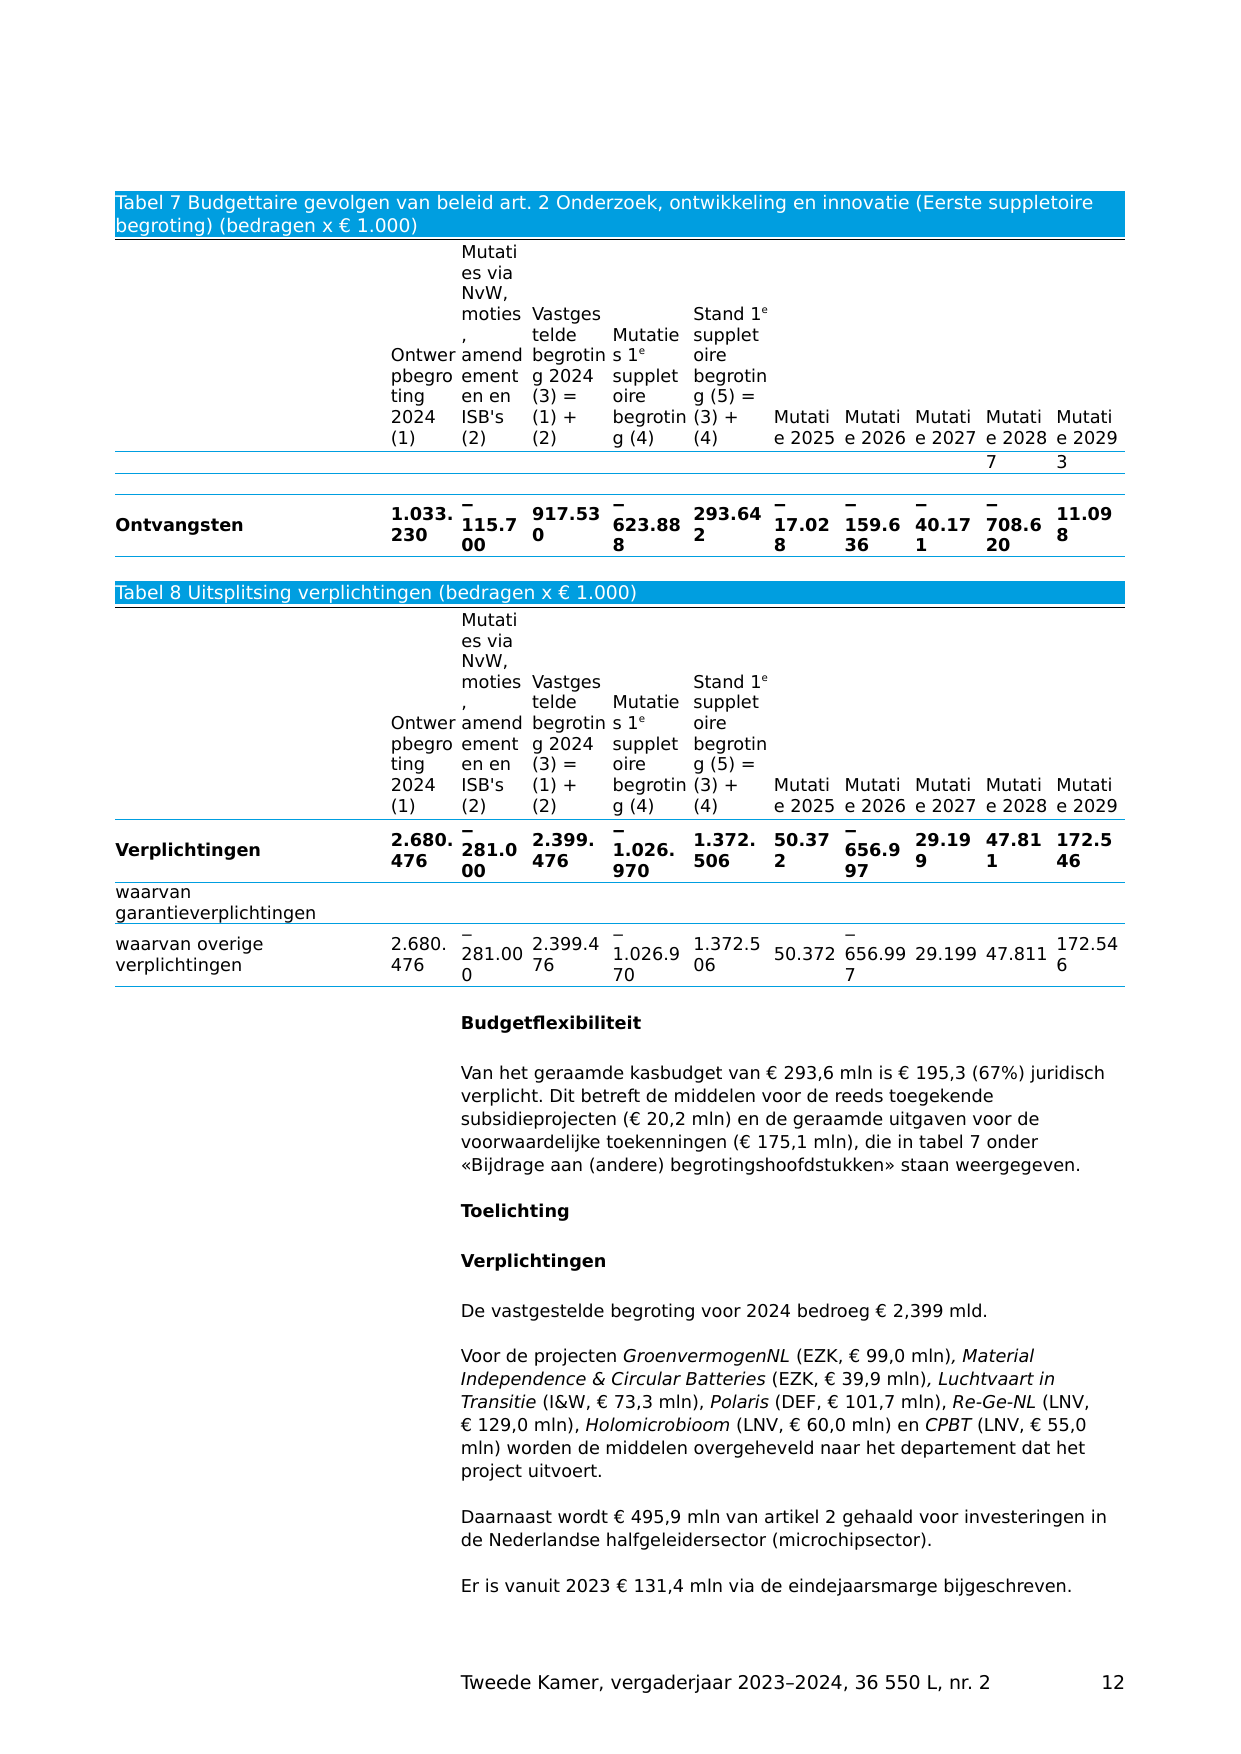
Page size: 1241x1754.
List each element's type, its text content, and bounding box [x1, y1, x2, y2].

table_cell ‒ 1.026.970 [610, 820, 690, 881]
table_cell [690, 883, 771, 923]
table_cell [458, 474, 529, 493]
text Verplichtingen [461, 1249, 1125, 1272]
table_cell 50.372 [771, 924, 841, 986]
table_cell 29.199 [912, 924, 983, 986]
text Voor de projecten GroenvermogenNL (EZK, € 99,0 mln), Material Independence & Circular Batteries (EZK, € 39,9 mln), Luchtvaart in Transitie (I&W, € 73,3 mln), Polaris (DEF, € 101,7 mln), Re-Ge-NL (LNV, € 129,0 mln), Holomicrobioom (LNV, € 60,0 mln) en CPBT (LNV, € 55,0 mln) worden de middelen overgeheveld naar het departement dat het project uitvoert. [461, 1344, 1125, 1482]
table_cell ‒ 708.620 [983, 495, 1053, 556]
table_cell ‒ 281.000 [458, 820, 529, 881]
table_cell [912, 452, 983, 472]
table_cell Vastgestelde begroting 2024 (3) = (1) + (2) [529, 608, 609, 819]
table_cell 2.680.476 [388, 924, 458, 986]
table_cell ‒ 40.171 [912, 495, 983, 556]
table_cell ‒ 115.700 [458, 495, 529, 556]
text Budgetflexibiliteit [461, 1011, 1125, 1034]
table_cell 1.372.506 [690, 820, 771, 881]
table_cell [388, 474, 458, 493]
table_cell Ontvangsten [115, 495, 388, 556]
table_cell ‒ 623.888 [610, 495, 690, 556]
table_cell 50.372 [771, 820, 841, 881]
table_cell Stand 1e suppletoire begroting (5) = (3) + (4) [690, 608, 771, 819]
table_cell Vastgestelde begroting 2024 (3) = (1) + (2) [529, 240, 609, 451]
table_cell [610, 452, 690, 472]
table_cell [610, 474, 690, 493]
table_cell [690, 474, 771, 493]
table_cell ‒ 17.028 [771, 495, 841, 556]
table_cell waarvan garantieverplichtingen [115, 883, 388, 923]
table_cell [1053, 474, 1125, 493]
table_cell [388, 883, 458, 923]
table_cell Stand 1e suppletoire begroting (5) = (3) + (4) [690, 240, 771, 451]
table_cell [529, 474, 609, 493]
table_cell ‒ 656.997 [841, 820, 912, 881]
table_cell 29.199 [912, 820, 983, 881]
table_cell 47.811 [983, 924, 1053, 986]
table_cell Mutaties via NvW, moties, amendementen en ISB's (2) [458, 240, 529, 451]
table_cell ‒ 159.636 [841, 495, 912, 556]
table_cell 1.033.230 [388, 495, 458, 556]
table_cell [771, 452, 841, 472]
table_cell Mutaties 1e suppletoire begroting (4) [610, 240, 690, 451]
table_cell [841, 452, 912, 472]
table_cell Mutatie 2029 [1053, 240, 1125, 451]
table_cell [115, 474, 388, 493]
table_cell [610, 883, 690, 923]
table_cell [841, 883, 912, 923]
table_cell Mutatie 2026 [841, 240, 912, 451]
table_cell [458, 883, 529, 923]
table_cell Mutatie 2026 [841, 608, 912, 819]
table_cell Ontwerpbegroting 2024 (1) [388, 240, 458, 451]
table_cell 2.399.476 [529, 924, 609, 986]
table_cell 47.811 [983, 820, 1053, 881]
table_cell 11.098 [1053, 495, 1125, 556]
text Toelichting [461, 1199, 1125, 1222]
table_cell [983, 883, 1053, 923]
text Daarnaast wordt € 495,9 mln van artikel 2 gehaald voor investeringen in de Nederlandse halfgeleidersector (microchipsector). [461, 1505, 1125, 1551]
table_cell waarvan overige verplichtingen [115, 924, 388, 986]
table_cell [983, 474, 1053, 493]
table_cell [115, 608, 388, 819]
text Er is vanuit 2023 € 131,4 mln via de eindejaarsmarge bijgeschreven. [461, 1574, 1125, 1597]
table_cell ‒ 1.026.970 [610, 924, 690, 986]
table_cell Mutatie 2027 [912, 608, 983, 819]
table_cell [841, 474, 912, 493]
text De vastgestelde begroting voor 2024 bedroeg € 2,399 mld. [461, 1299, 1125, 1322]
table_cell Mutaties 1e suppletoire begroting (4) [610, 608, 690, 819]
table_cell 7 [983, 452, 1053, 472]
table_cell 172.546 [1053, 924, 1125, 986]
table_cell Mutaties via NvW, moties, amendementen en ISB's (2) [458, 608, 529, 819]
table_cell [912, 883, 983, 923]
table_cell Ontwerpbegroting 2024 (1) [388, 608, 458, 819]
table_cell [115, 452, 388, 472]
table_cell [771, 883, 841, 923]
table_cell 3 [1053, 452, 1125, 472]
table_cell ‒ 656.997 [841, 924, 912, 986]
table_cell Verplichtingen [115, 820, 388, 881]
table_cell [1053, 883, 1125, 923]
table_cell [912, 474, 983, 493]
table_cell Mutatie 2029 [1053, 608, 1125, 819]
table_cell [771, 474, 841, 493]
table_cell Mutatie 2025 [771, 240, 841, 451]
table_cell [529, 883, 609, 923]
table_cell [458, 452, 529, 472]
text Van het geraamde kasbudget van € 293,6 mln is € 195,3 (67%) juridisch verplicht. Dit betreft de middelen voor de reeds toegekende subsidieprojecten (€ 20,2 mln) en de geraamde uitgaven voor de voorwaardelijke toekenningen (€ 175,1 mln), die in tabel 7 onder «Bijdrage aan (andere) begrotingshoofdstukken» staan weergegeven. [461, 1061, 1125, 1176]
table_cell 2.399.476 [529, 820, 609, 881]
table_cell [115, 240, 388, 451]
table_cell Mutatie 2025 [771, 608, 841, 819]
table_cell [529, 452, 609, 472]
table_cell 172.546 [1053, 820, 1125, 881]
table_cell 917.530 [529, 495, 609, 556]
table_cell 2.680.476 [388, 820, 458, 881]
table_cell 1.372.506 [690, 924, 771, 986]
table_cell 293.642 [690, 495, 771, 556]
table_cell ‒ 281.000 [458, 924, 529, 986]
table_cell Mutatie 2028 [983, 240, 1053, 451]
table_cell Mutatie 2028 [983, 608, 1053, 819]
table_cell [388, 452, 458, 472]
table_cell Mutatie 2027 [912, 240, 983, 451]
table_cell [690, 452, 771, 472]
